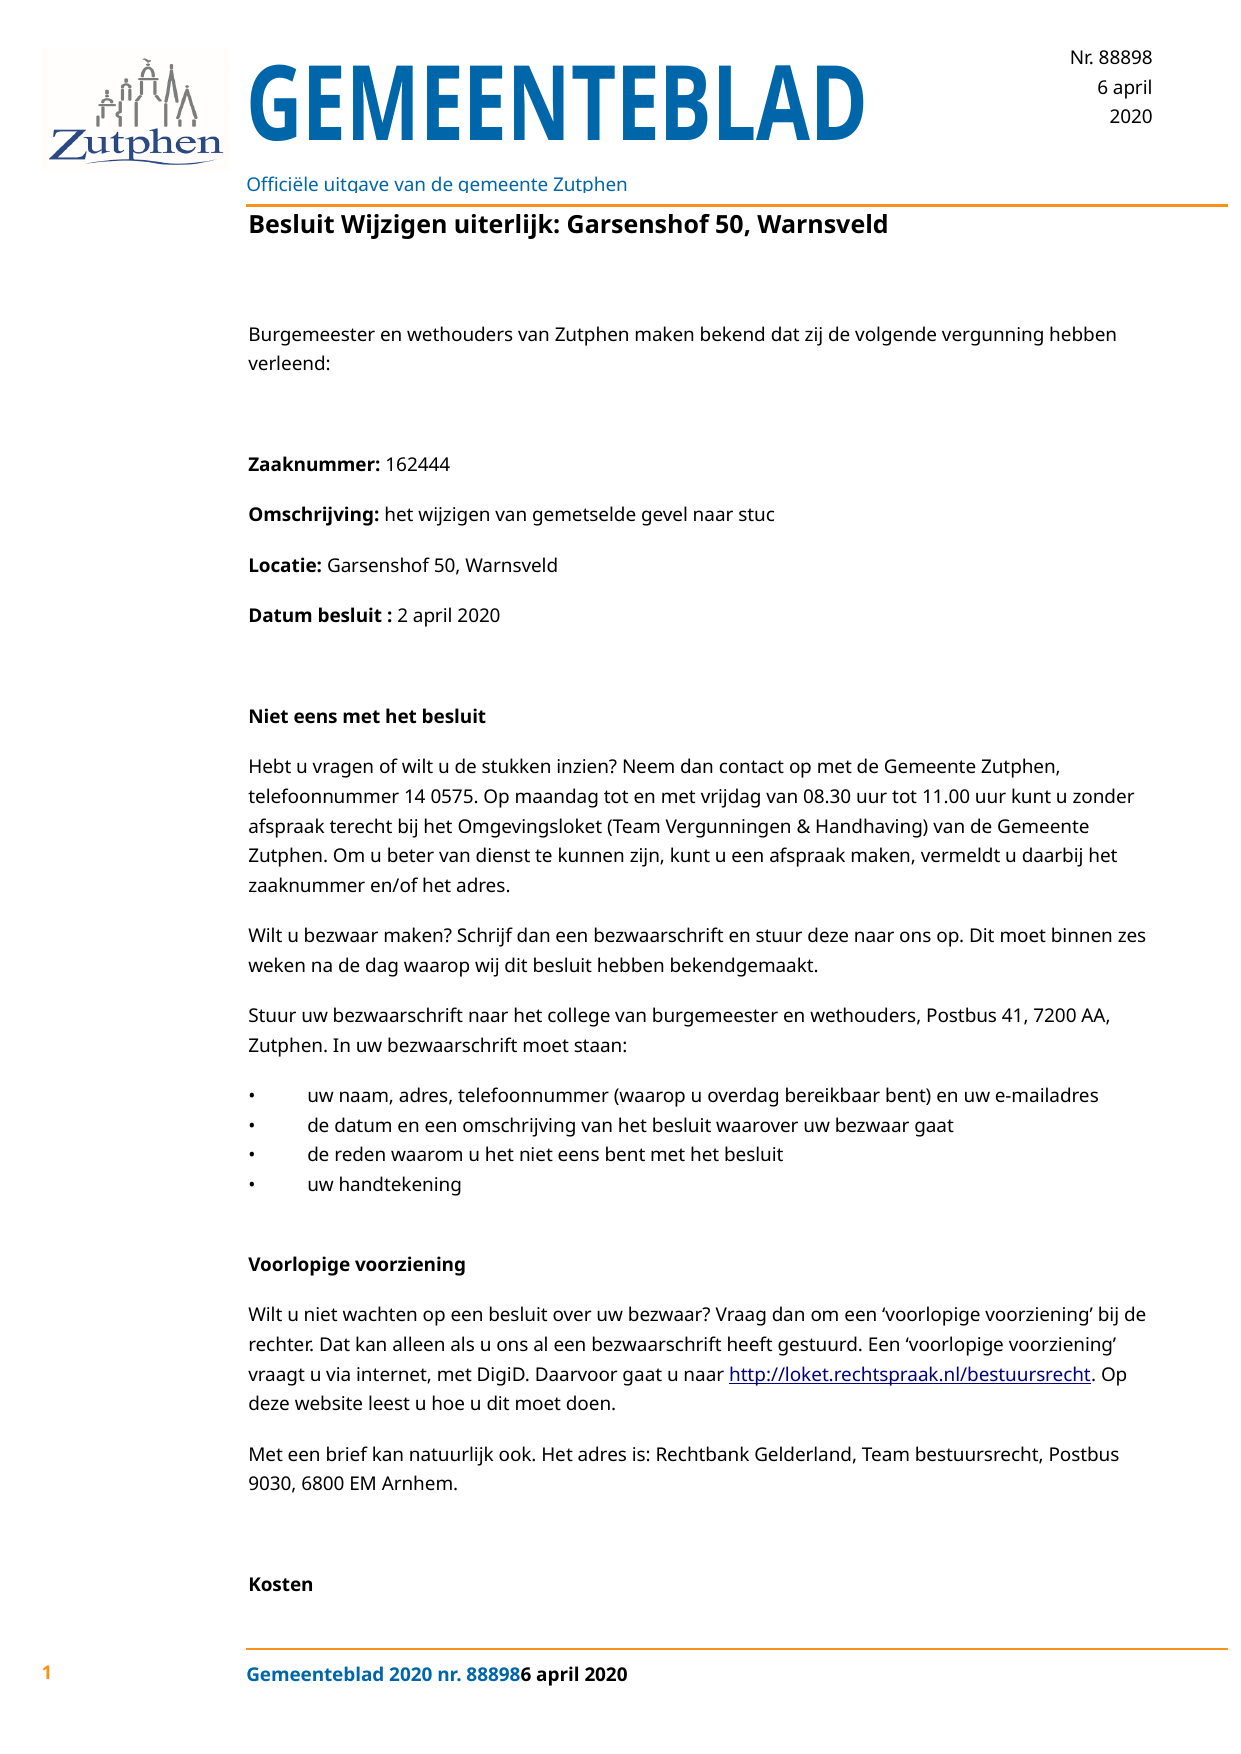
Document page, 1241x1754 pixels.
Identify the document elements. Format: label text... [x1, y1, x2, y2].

text Burgemeester en wethouders van Zutphen maken bekend dat zij de volgende vergunning hebben verleend: [248, 321, 1152, 376]
picture [41, 47, 231, 172]
text Wilt u bezwaar maken? Schrijf dan een bezwaarschrift en stuur deze naar ons op. Dit moet binnen zes weken na de dag waarop wij dit besluit hebben bekendgemaakt. [248, 922, 1152, 978]
text Voorlopige voorziening [248, 1251, 1152, 1277]
text Locatie: Garsenshof 50, Warnsveld [248, 552, 1152, 578]
text Niet eens met het besluit [248, 703, 1152, 729]
text Met een brief kan natuurlijk ook. Het adres is: Rechtbank Gelderland, Team bestuursrecht, Postbus 9030, 6800 EM Arnhem. [248, 1441, 1152, 1496]
list uw handtekening [248, 1171, 1152, 1197]
text Kosten [248, 1571, 1152, 1597]
list uw naam, adres, telefoonnummer (waarop u overdag bereikbaar bent) en uw e-mailadres [248, 1082, 1152, 1108]
text Wilt u niet wachten op een besluit over uw bezwaar? Vraag dan om een ‘voorlopige voorziening’ bij de rechter. Dat kan alleen als u ons al een bezwaarschrift heeft gestuurd. Een ‘voorlopige voorziening’ vraagt u via internet, met DigiD. Daarvoor gaat u naar http://loket.rechtspraak.nl/bestuursrecht. Op deze website leest u hoe u dit moet doen. [248, 1302, 1152, 1416]
text Datum besluit : 2 april 2020 [248, 602, 1152, 628]
text Omschrijving: het wijzigen van gemetselde gevel naar stuc [248, 502, 1152, 527]
text Stuur uw bezwaarschrift naar het college van burgemeester en wethouders, Postbus 41, 7200 AA, Zutphen. In uw bezwaarschrift moet staan: [248, 1002, 1152, 1058]
text Hebt u vragen of wilt u de stukken inzien? Neem dan contact op met de Gemeente Zutphen, telefoonnummer 14 0575. Op maandag tot en met vrijdag van 08.30 uur tot 11.00 uur kunt u zonder afspraak terecht bij het Omgevingsloket (Team Vergunningen & Handhaving) van de Gemeente Zutphen. Om u beter van dienst te kunnen zijn, kunt u een afspraak maken, vermeldt u daarbij het zaaknummer en/of het adres. [248, 754, 1152, 898]
text Besluit Wijzigen uiterlijk: Garsenshof 50, Warnsveld [248, 207, 1152, 241]
list de datum en een omschrijving van het besluit waarover uw bezwaar gaat [248, 1112, 1152, 1138]
list de reden waarom u het niet eens bent met het besluit [248, 1142, 1152, 1167]
text Zaaknummer: 162444 [248, 451, 1152, 477]
